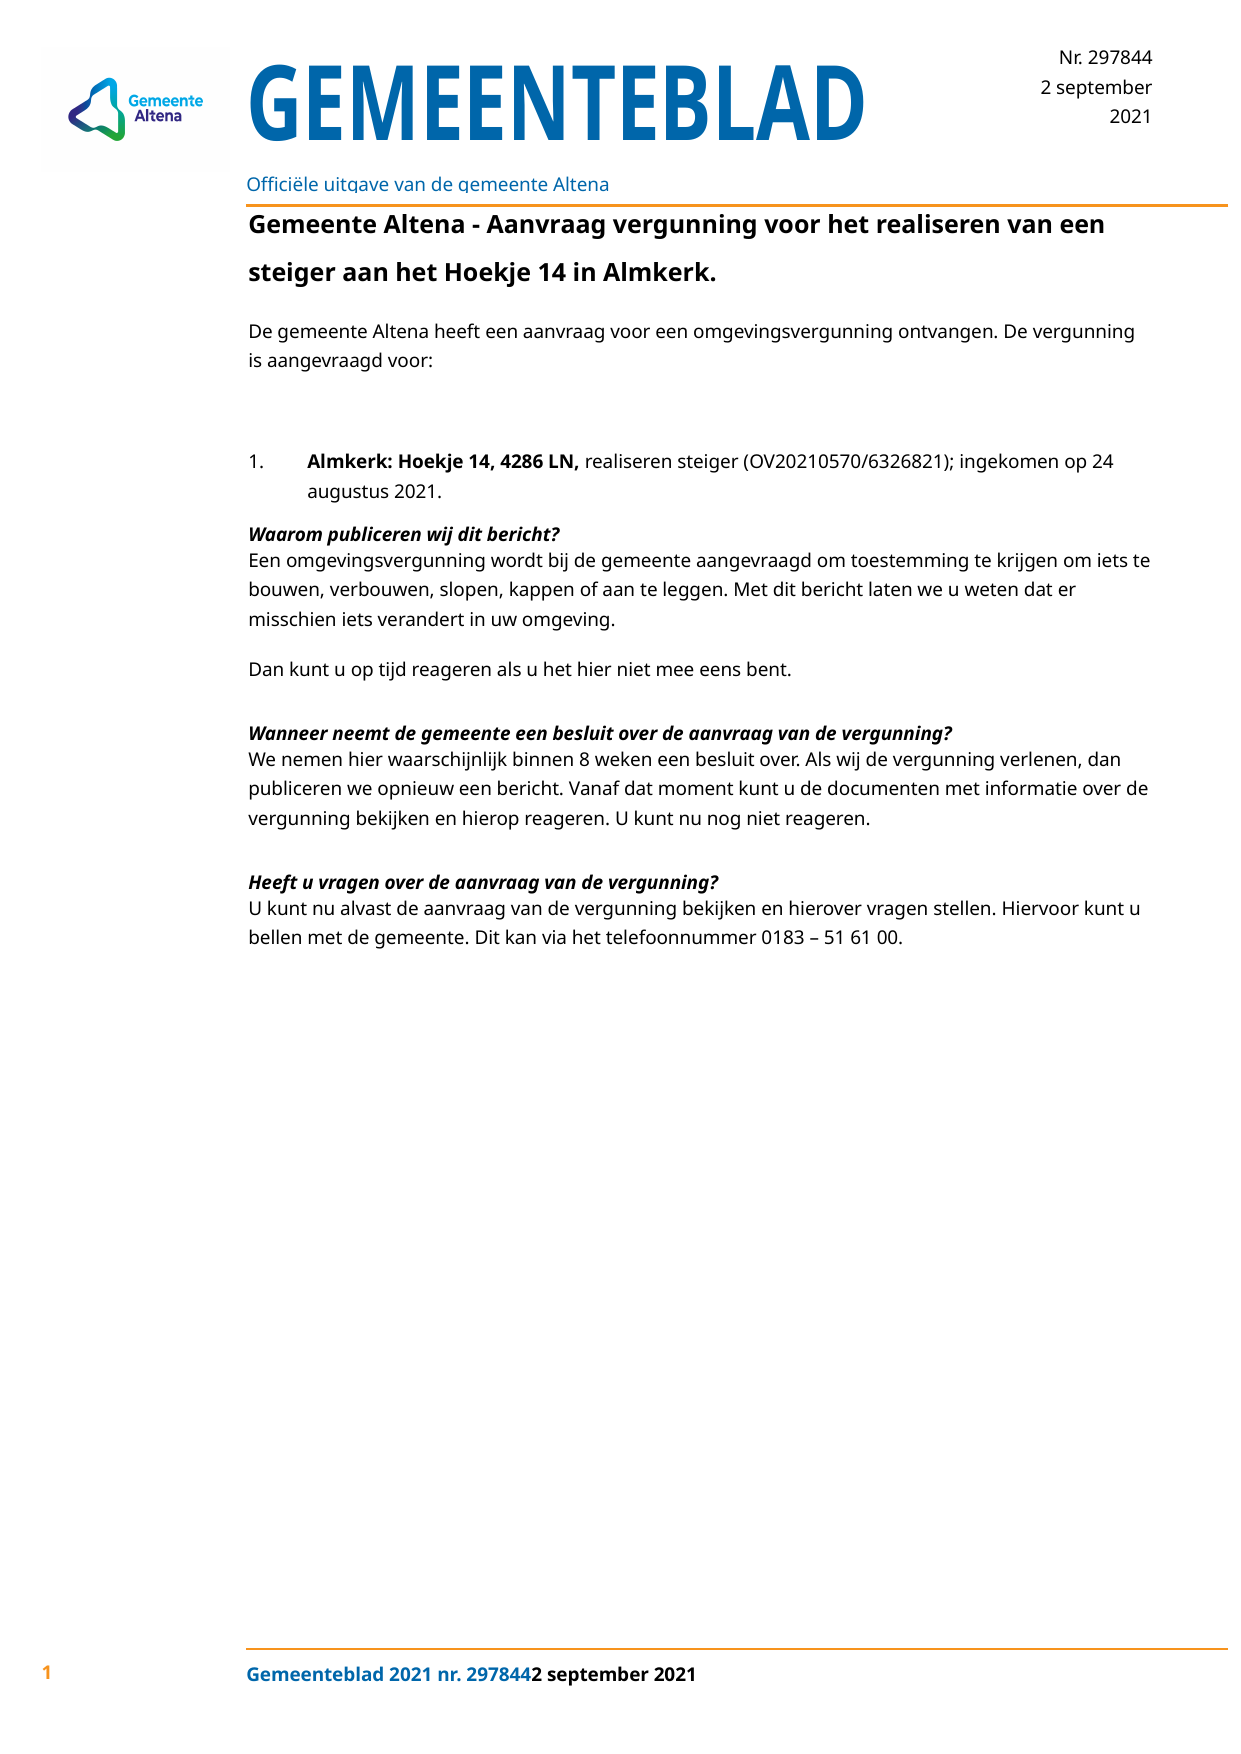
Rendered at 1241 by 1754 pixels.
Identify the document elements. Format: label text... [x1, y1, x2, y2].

text Een omgevingsvergunning wordt bij de gemeente aangevraagd om toestemming te krijgen om iets te bouwen, verbouwen, slopen, kappen of aan te leggen. Met dit bericht laten we u weten dat er misschien iets verandert in uw omgeving. [248, 547, 1152, 632]
text Waarom publiceren wij dit bericht? [248, 521, 1152, 547]
text Wanneer neemt de gemeente een besluit over de aanvraag van de vergunning? [248, 720, 1152, 746]
picture [41, 47, 231, 172]
text U kunt nu alvast de aanvraag van de vergunning bekijken en hierover vragen stellen. Hiervoor kunt u bellen met de gemeente. Dit kan via het telefoonnummer 0183 – 51 61 00. [248, 895, 1152, 950]
text De gemeente Altena heeft een aanvraag voor een omgevingsvergunning ontvangen. De vergunning is aangevraagd voor: [248, 318, 1152, 373]
list Almkerk: Hoekje 14, 4286 LN, realiseren steiger (OV20210570/6326821); ingekomen op 24 augustus 2021. [248, 448, 1152, 504]
text Heeft u vragen over de aanvraag van de vergunning? [248, 869, 1152, 895]
text Gemeente Altena - Aanvraag vergunning voor het realiseren van een steiger aan het Hoekje 14 in Almkerk. [248, 207, 1152, 288]
text Dan kunt u op tijd reageren als u het hier niet mee eens bent. [248, 656, 1152, 682]
text We nemen hier waarschijnlijk binnen 8 weken een besluit over. Als wij de vergunning verlenen, dan publiceren we opnieuw een bericht. Vanaf dat moment kunt u de documenten met informatie over de vergunning bekijken en hierop reageren. U kunt nu nog niet reageren. [248, 746, 1152, 831]
